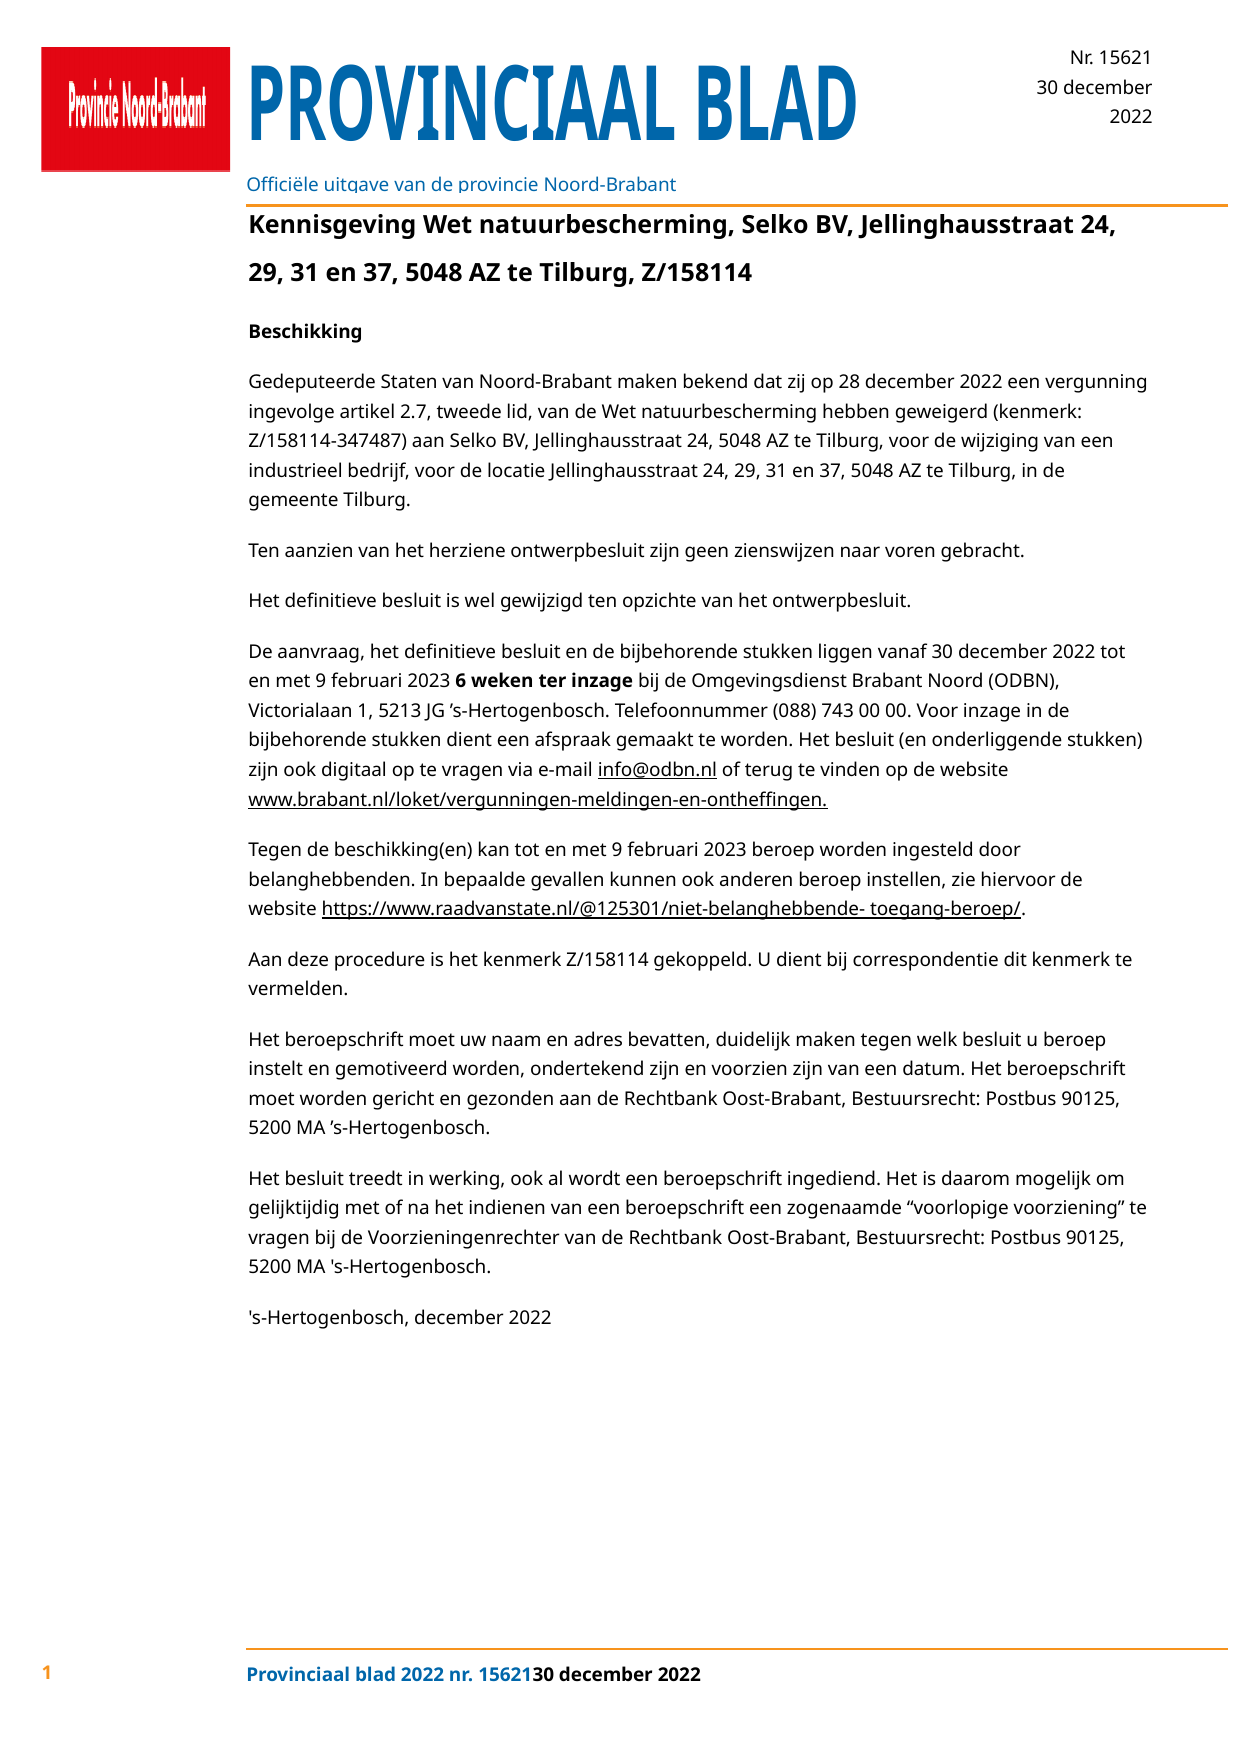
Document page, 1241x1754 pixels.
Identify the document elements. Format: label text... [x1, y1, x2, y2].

text De aanvraag, het definitieve besluit en de bijbehorende stukken liggen vanaf 30 december 2022 tot en met 9 februari 2023 6 weken ter inzage bij de Omgevingsdienst Brabant Noord (ODBN), Victorialaan 1, 5213 JG ’s-Hertogenbosch. Telefoonnummer (088) 743 00 00. Voor inzage in de bijbehorende stukken dient een afspraak gemaakt te worden. Het besluit (en onderliggende stukken) zijn ook digitaal op te vragen via e-mail info@odbn.nl of terug te vinden op de website www.brabant.nl/loket/vergunningen-meldingen-en-ontheffingen. [248, 638, 1152, 812]
text Gedeputeerde Staten van Noord-Brabant maken bekend dat zij op 28 december 2022 een vergunning ingevolge artikel 2.7, tweede lid, van de Wet natuurbescherming hebben geweigerd (kenmerk: Z/158114-347487) aan Selko BV, Jellinghausstraat 24, 5048 AZ te Tilburg, voor de wijziging van een industrieel bedrijf, voor de locatie Jellinghausstraat 24, 29, 31 en 37, 5048 AZ te Tilburg, in de gemeente Tilburg. [248, 368, 1152, 512]
text Het besluit treedt in werking, ook al wordt een beroepschrift ingediend. Het is daarom mogelijk om gelijktijdig met of na het indienen van een beroepschrift een zogenaamde “voorlopige voorziening” te vragen bij de Voorzieningenrechter van de Rechtbank Oost-Brabant, Bestuursrecht: Postbus 90125, 5200 MA 's-Hertogenbosch. [248, 1165, 1152, 1279]
text Het beroepschrift moet uw naam en adres bevatten, duidelijk maken tegen welk besluit u beroep instelt en gemotiveerd worden, ondertekend zijn en voorzien zijn van een datum. Het beroepschrift moet worden gericht en gezonden aan de Rechtbank Oost-Brabant, Bestuursrecht: Postbus 90125, 5200 MA ’s-Hertogenbosch. [248, 1026, 1152, 1140]
text Het definitieve besluit is wel gewijzigd ten opzichte van het ontwerpbesluit. [248, 587, 1152, 613]
text Beschikking [248, 318, 1152, 344]
text Kennisgeving Wet natuurbescherming, Selko BV, Jellinghausstraat 24, 29, 31 en 37, 5048 AZ te Tilburg, Z/158114 [248, 207, 1152, 288]
text Tegen de beschikking(en) kan tot en met 9 februari 2023 beroep worden ingesteld door belanghebbenden. In bepaalde gevallen kunnen ook anderen beroep instellen, zie hiervoor de website https://www.raadvanstate.nl/@125301/niet-belanghebbende- toegang-beroep/. [248, 836, 1152, 921]
text Aan deze procedure is het kenmerk Z/158114 gekoppeld. U dient bij correspondentie dit kenmerk te vermelden. [248, 946, 1152, 1001]
text 's-Hertogenbosch, december 2022 [248, 1304, 1152, 1330]
picture [41, 47, 231, 172]
text Ten aanzien van het herziene ontwerpbesluit zijn geen zienswijzen naar voren gebracht. [248, 537, 1152, 563]
